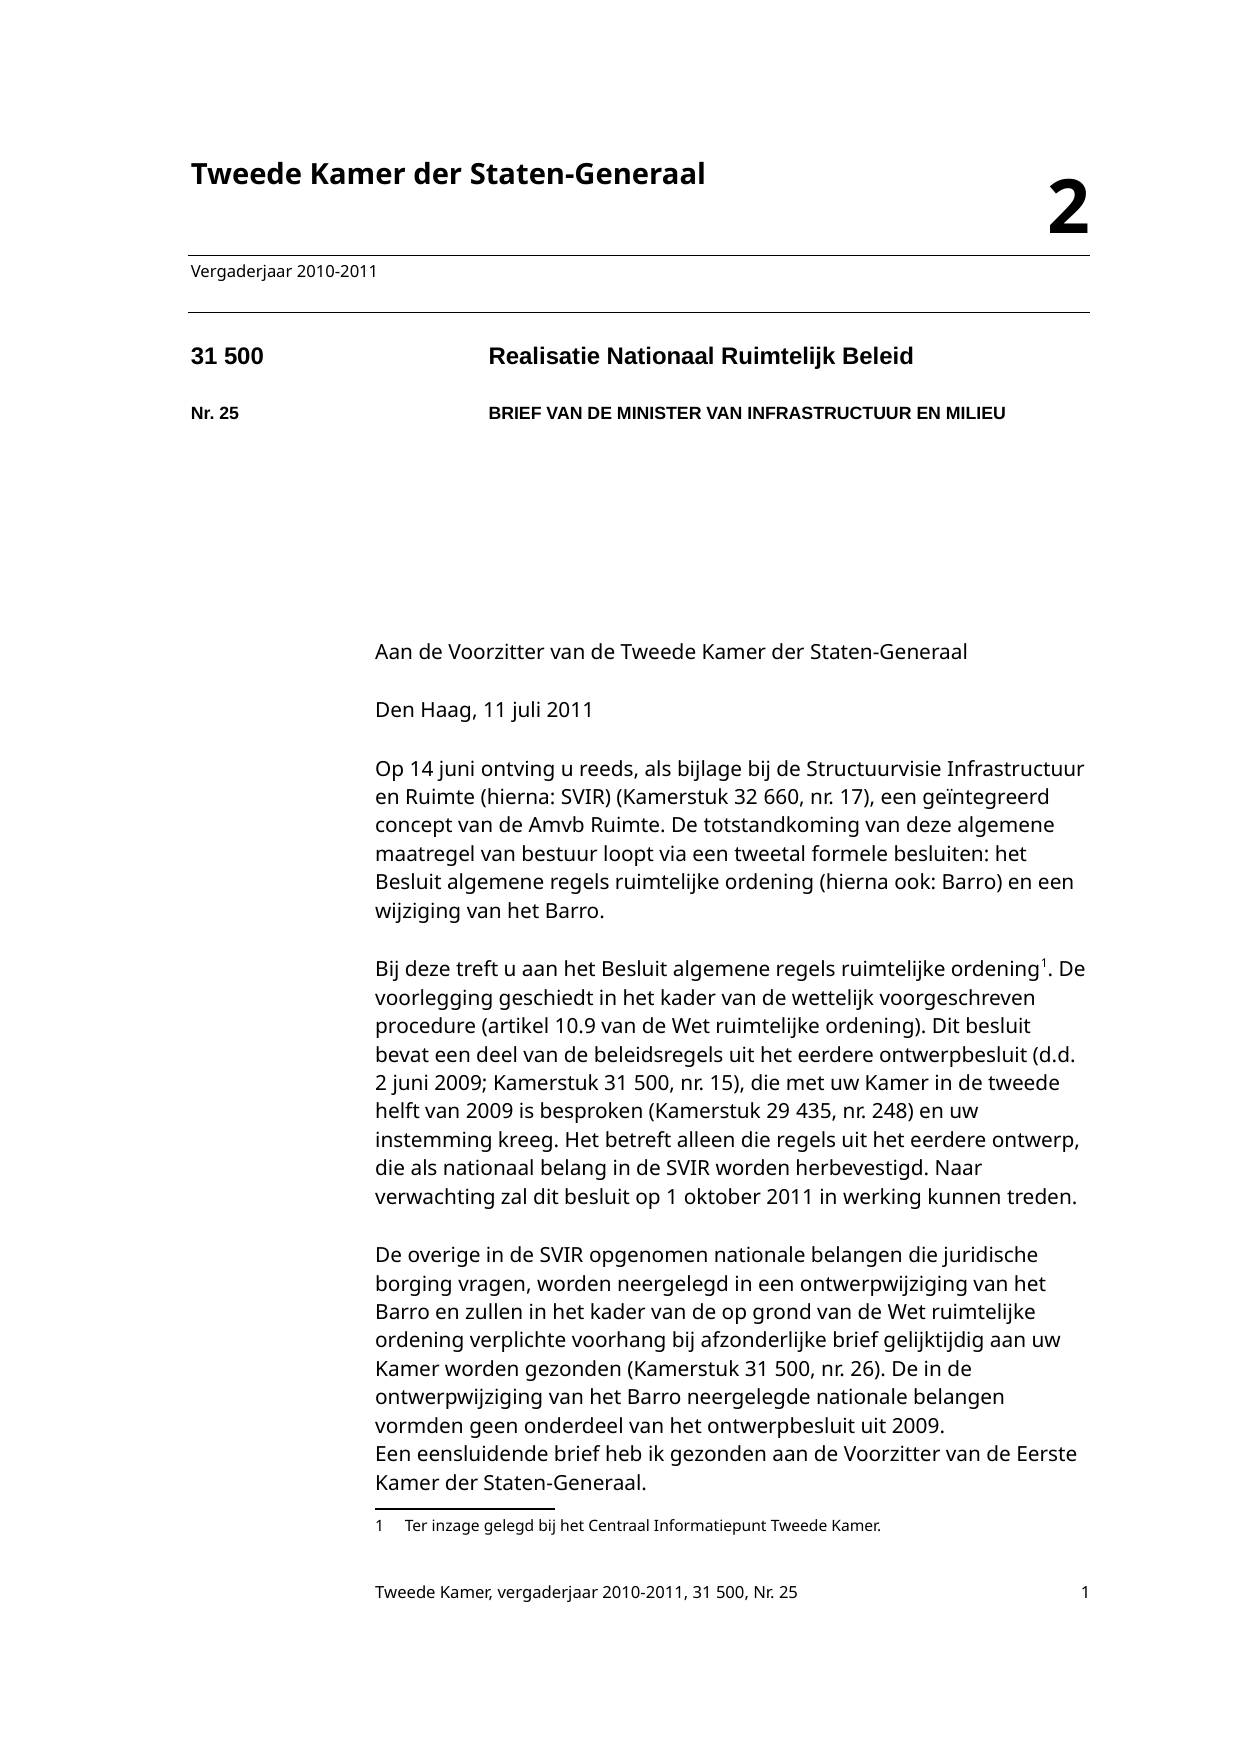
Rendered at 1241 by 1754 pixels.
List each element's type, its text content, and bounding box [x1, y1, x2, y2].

text Op 14 juni ontving u reeds, als bijlage bij de Structuurvisie Infrastructuur en Ruimte (hierna: SVIR) (Kamerstuk 32 660, nr. 17), een geïntegreerd concept van de Amvb Ruimte. De totstandkoming van deze algemene maatregel van bestuur loopt via een tweetal formele besluiten: het Besluit algemene regels ruimtelijke ordening (hierna ook: Barro) en een wijziging van het Barro. [375, 754, 1090, 924]
table_cell Nr. 25 [188, 399, 485, 518]
table_header Tweede Kamer der Staten-Generaal [188, 150, 909, 255]
table_header 2 [910, 150, 1090, 255]
table_cell 31 500 [188, 339, 485, 399]
table_cell [485, 256, 1090, 312]
table_cell [485, 313, 1090, 339]
text Bij deze treft u aan het Besluit algemene regels ruimtelijke ordening. De voorlegging geschiedt in het kader van de wettelijk voorgeschreven procedure (artikel 10.9 van de Wet ruimtelijke ordening). Dit besluit bevat een deel van de beleidsregels uit het eerdere ontwerpbesluit (d.d. 2 juni 2009; Kamerstuk 31 500, nr. 15), die met uw Kamer in de tweede helft van 2009 is besproken (Kamerstuk 29 435, nr. 248) en uw instemming kreeg. Het betreft alleen die regels uit het eerdere ontwerp, die als nationaal belang in de SVIR worden herbevestigd. Naar verwachting zal dit besluit op 1 oktober 2011 in werking kunnen treden. [375, 954, 1090, 1210]
text De overige in de SVIR opgenomen nationale belangen die juridische borging vragen, worden neergelegd in een ontwerpwijziging van het Barro en zullen in het kader van de op grond van de Wet ruimtelijke ordening verplichte voorhang bij afzonderlijke brief gelijktijdig aan uw Kamer worden gezonden (Kamerstuk 31 500, nr. 26). De in de ontwerpwijziging van het Barro neergelegde nationale belangen vormden geen onderdeel van het ontwerpbesluit uit 2009. [375, 1240, 1090, 1439]
table_cell [188, 313, 485, 339]
text Ter inzage gelegd bij het Centraal Informatiepunt Tweede Kamer. [375, 1508, 1090, 1536]
table_cell Realisatie Nationaal Ruimtelijk Beleid [485, 339, 1090, 399]
table_cell BRIEF VAN DE MINISTER VAN INFRASTRUCTUUR EN MILIEU [485, 399, 1090, 518]
text Den Haag, 11 juli 2011 [375, 695, 1090, 724]
text Een eensluidende brief heb ik gezonden aan de Voorzitter van de Eerste Kamer der Staten-Generaal. [375, 1439, 1090, 1496]
text Aan de Voorzitter van de Tweede Kamer der Staten-Generaal [375, 637, 1090, 665]
table_cell Vergaderjaar 2010-2011 [188, 256, 485, 312]
